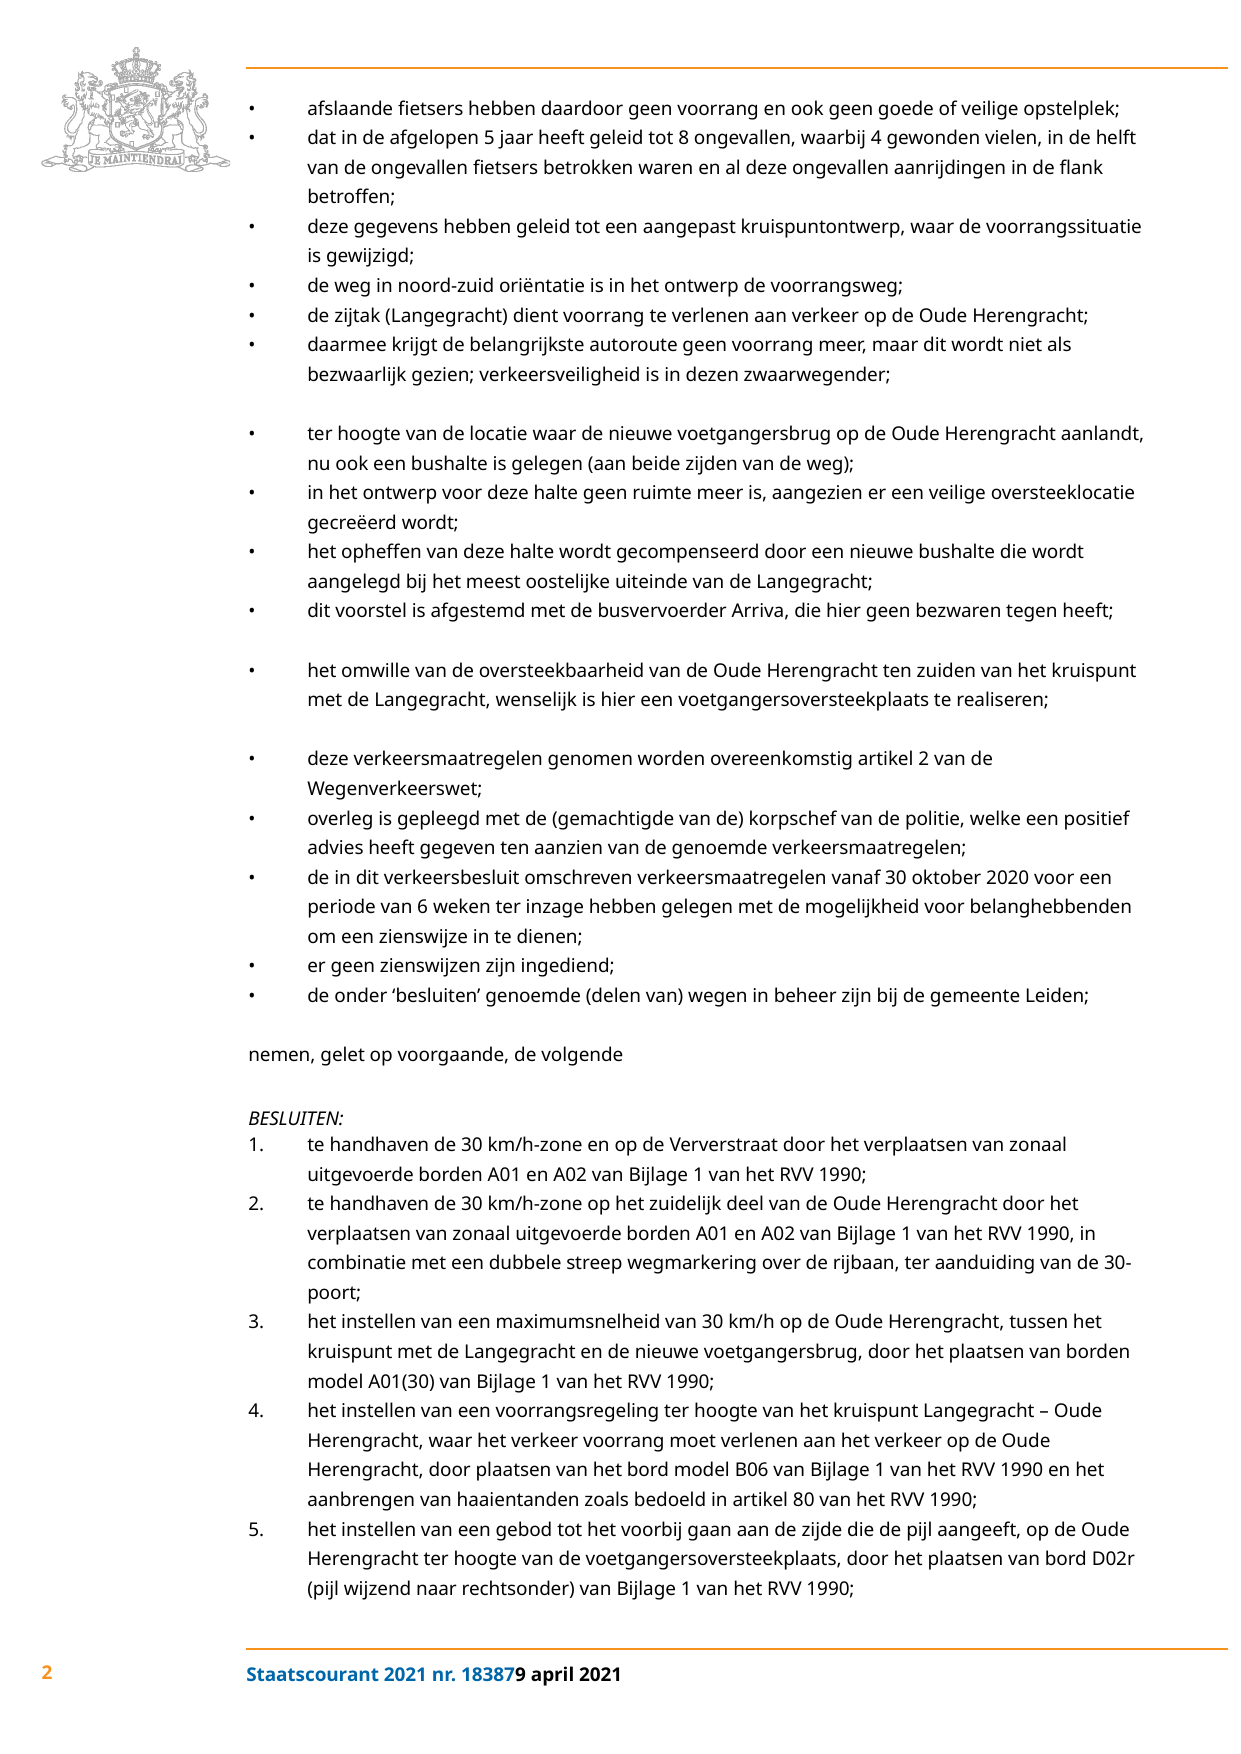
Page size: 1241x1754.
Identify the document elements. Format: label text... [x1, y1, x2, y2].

list deze verkeersmaatregelen genomen worden overeenkomstig artikel 2 van de Wegenverkeerswet; [248, 746, 1152, 801]
list het instellen van een maximumsnelheid van 30 km/h op de Oude Herengracht, tussen het kruispunt met de Langegracht en de nieuwe voetgangersbrug, door het plaatsen van borden model A01(30) van Bijlage 1 van het RVV 1990; [248, 1309, 1152, 1393]
list te handhaven de 30 km/h-zone en op de Ververstraat door het verplaatsen van zonaal uitgevoerde borden A01 en A02 van Bijlage 1 van het RVV 1990; [248, 1131, 1152, 1186]
list te handhaven de 30 km/h-zone op het zuidelijk deel van de Oude Herengracht door het verplaatsen van zonaal uitgevoerde borden A01 en A02 van Bijlage 1 van het RVV 1990, in combinatie met een dubbele streep wegmarkering over de rijbaan, ter aanduiding van de 30-poort; [248, 1190, 1152, 1305]
list het opheffen van deze halte wordt gecompenseerd door een nieuwe bushalte die wordt aangelegd bij het meest oostelijke uiteinde van de Langegracht; [248, 538, 1152, 594]
list de in dit verkeersbesluit omschreven verkeersmaatregelen vanaf 30 oktober 2020 voor een periode van 6 weken ter inzage hebben gelegen met de mogelijkheid voor belanghebbenden om een zienswijze in te dienen; [248, 864, 1152, 949]
list deze gegevens hebben geleid tot een aangepast kruispuntontwerp, waar de voorrangssituatie is gewijzigd; [248, 213, 1152, 268]
list het instellen van een gebod tot het voorbij gaan aan de zijde die de pijl aangeeft, op de Oude Herengracht ter hoogte van de voetgangersoversteekplaats, door het plaatsen van bord D02r (pijl wijzend naar rechtsonder) van Bijlage 1 van het RVV 1990; [248, 1516, 1152, 1601]
text BESLUITEN: [248, 1105, 1152, 1131]
list afslaande fietsers hebben daardoor geen voorrang en ook geen goede of veilige opstelplek; [248, 95, 1152, 121]
list dit voorstel is afgestemd met de busvervoerder Arriva, die hier geen bezwaren tegen heeft; [248, 598, 1152, 623]
list het omwille van de oversteekbaarheid van de Oude Herengracht ten zuiden van het kruispunt met de Langegracht, wenselijk is hier een voetgangersoversteekplaats te realiseren; [248, 657, 1152, 712]
list er geen zienswijzen zijn ingediend; [248, 953, 1152, 978]
list ter hoogte van de locatie waar de nieuwe voetgangersbrug op de Oude Herengracht aanlandt, nu ook een bushalte is gelegen (aan beide zijden van de weg); [248, 420, 1152, 476]
list dat in de afgelopen 5 jaar heeft geleid tot 8 ongevallen, waarbij 4 gewonden vielen, in de helft van de ongevallen fietsers betrokken waren en al deze ongevallen aanrijdingen in de flank betroffen; [248, 124, 1152, 209]
list daarmee krijgt de belangrijkste autoroute geen voorrang meer, maar dit wordt niet als bezwaarlijk gezien; verkeersveiligheid is in dezen zwaarwegender; [248, 331, 1152, 387]
list overleg is gepleegd met de (gemachtigde van de) korpschef van de politie, welke een positief advies heeft gegeven ten aanzien van de genoemde verkeersmaatregelen; [248, 805, 1152, 860]
list de weg in noord-zuid oriëntatie is in het ontwerp de voorrangsweg; [248, 272, 1152, 298]
list de onder ‘besluiten’ genoemde (delen van) wegen in beheer zijn bij de gemeente Leiden; [248, 982, 1152, 1008]
list de zijtak (Langegracht) dient voorrang te verlenen aan verkeer op de Oude Herengracht; [248, 302, 1152, 328]
text nemen, gelet op voorgaande, de volgende [248, 1041, 1152, 1067]
list in het ontwerp voor deze halte geen ruimte meer is, aangezien er een veilige oversteeklocatie gecreëerd wordt; [248, 479, 1152, 535]
list het instellen van een voorrangsregeling ter hoogte van het kruispunt Langegracht – Oude Herengracht, waar het verkeer voorrang moet verlenen aan het verkeer op de Oude Herengracht, door plaatsen van het bord model B06 van Bijlage 1 van het RVV 1990 en het aanbrengen van haaientanden zoals bedoeld in artikel 80 van het RVV 1990; [248, 1397, 1152, 1512]
picture [41, 47, 231, 172]
